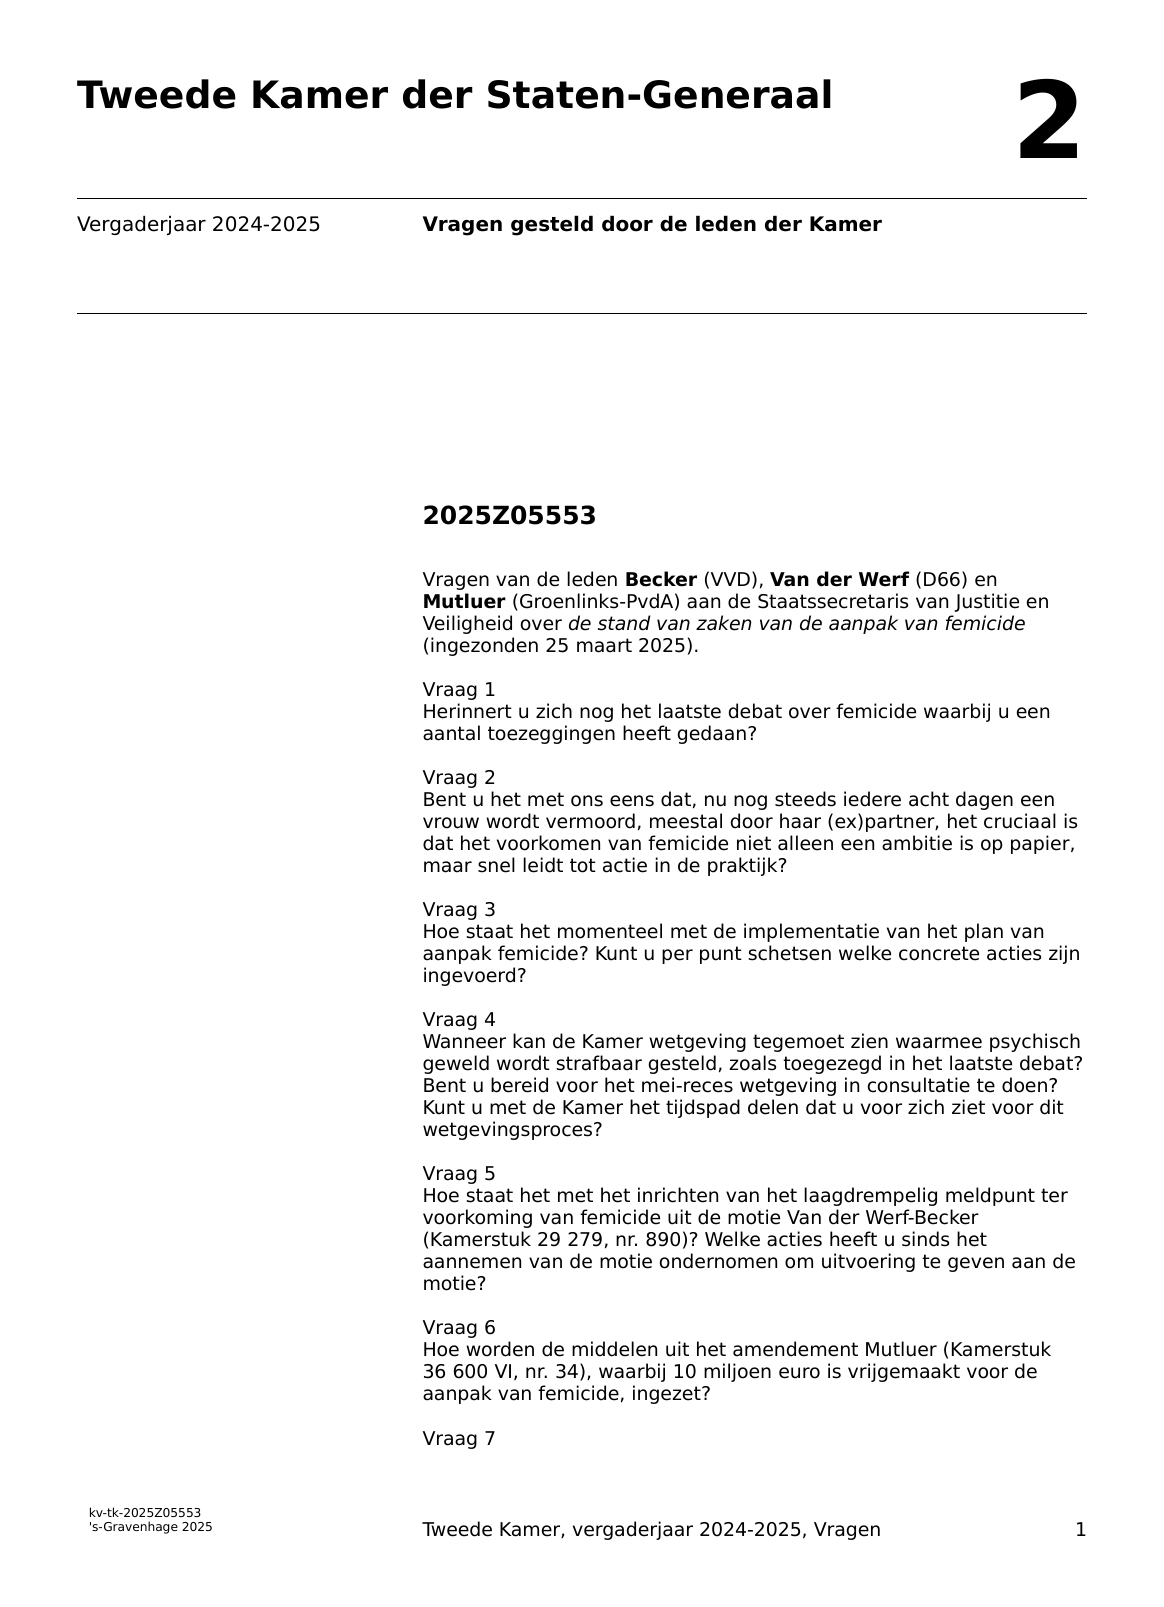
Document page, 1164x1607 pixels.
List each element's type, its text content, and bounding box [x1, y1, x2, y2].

text Hoe staat het momenteel met de implementatie van het plan van aanpak femicide? Kunt u per punt schetsen welke concrete acties zijn ingevoerd? [422, 921, 1087, 987]
text Wanneer kan de Kamer wetgeving tegemoet zien waarmee psychisch geweld wordt strafbaar gesteld, zoals toegezegd in het laatste debat? Bent u bereid voor het mei-reces wetgeving in consultatie te doen? Kunt u met de Kamer het tijdspad delen dat u voor zich ziet voor dit wetgevingsproces? [422, 1031, 1087, 1141]
text Vraag 3 [422, 899, 1087, 921]
table_cell Vragen gesteld door de leden der Kamer [422, 199, 1087, 313]
text 2025Z05553 [422, 501, 1087, 531]
text Hoe worden de middelen uit het amendement Mutluer (Kamerstuk 36 600 VI, nr. 34), waarbij 10 miljoen euro is vrijgemaakt voor de aanpak van femicide, ingezet? [422, 1339, 1087, 1405]
table_header 2 [886, 59, 1087, 198]
text Vraag 4 [422, 1009, 1087, 1031]
text Vraag 2 [422, 767, 1087, 789]
table_header Tweede Kamer der Staten-Generaal [77, 59, 886, 198]
text Herinnert u zich nog het laatste debat over femicide waarbij u een aantal toezeggingen heeft gedaan? [422, 701, 1087, 745]
text Hoe staat het met het inrichten van het laagdrempelig meldpunt ter voorkoming van femicide uit de motie Van der Werf-Becker (Kamerstuk 29 279, nr. 890)? Welke acties heeft u sinds het aannemen van de motie ondernomen om uitvoering te geven aan de motie? [422, 1185, 1087, 1295]
text 's-Gravenhage 2025 [88, 1520, 323, 1534]
text Vraag 1 [422, 679, 1087, 701]
text Vraag 5 [422, 1163, 1087, 1185]
text Vraag 7 [422, 1427, 1087, 1449]
text kv-tk-2025Z05553 [88, 1506, 323, 1520]
text Bent u het met ons eens dat, nu nog steeds iedere acht dagen een vrouw wordt vermoord, meestal door haar (ex)partner, het cruciaal is dat het voorkomen van femicide niet alleen een ambitie is op papier, maar snel leidt tot actie in de praktijk? [422, 789, 1087, 877]
table_cell Vergaderjaar 2024-2025 [77, 199, 422, 313]
text Vraag 6 [422, 1317, 1087, 1339]
text Vragen van de leden Becker (VVD), Van der Werf (D66) en Mutluer (Groenlinks-PvdA) aan de Staatssecretaris van Justitie en Veiligheid over de stand van zaken van de aanpak van femicide (ingezonden 25 maart 2025). [422, 569, 1087, 657]
